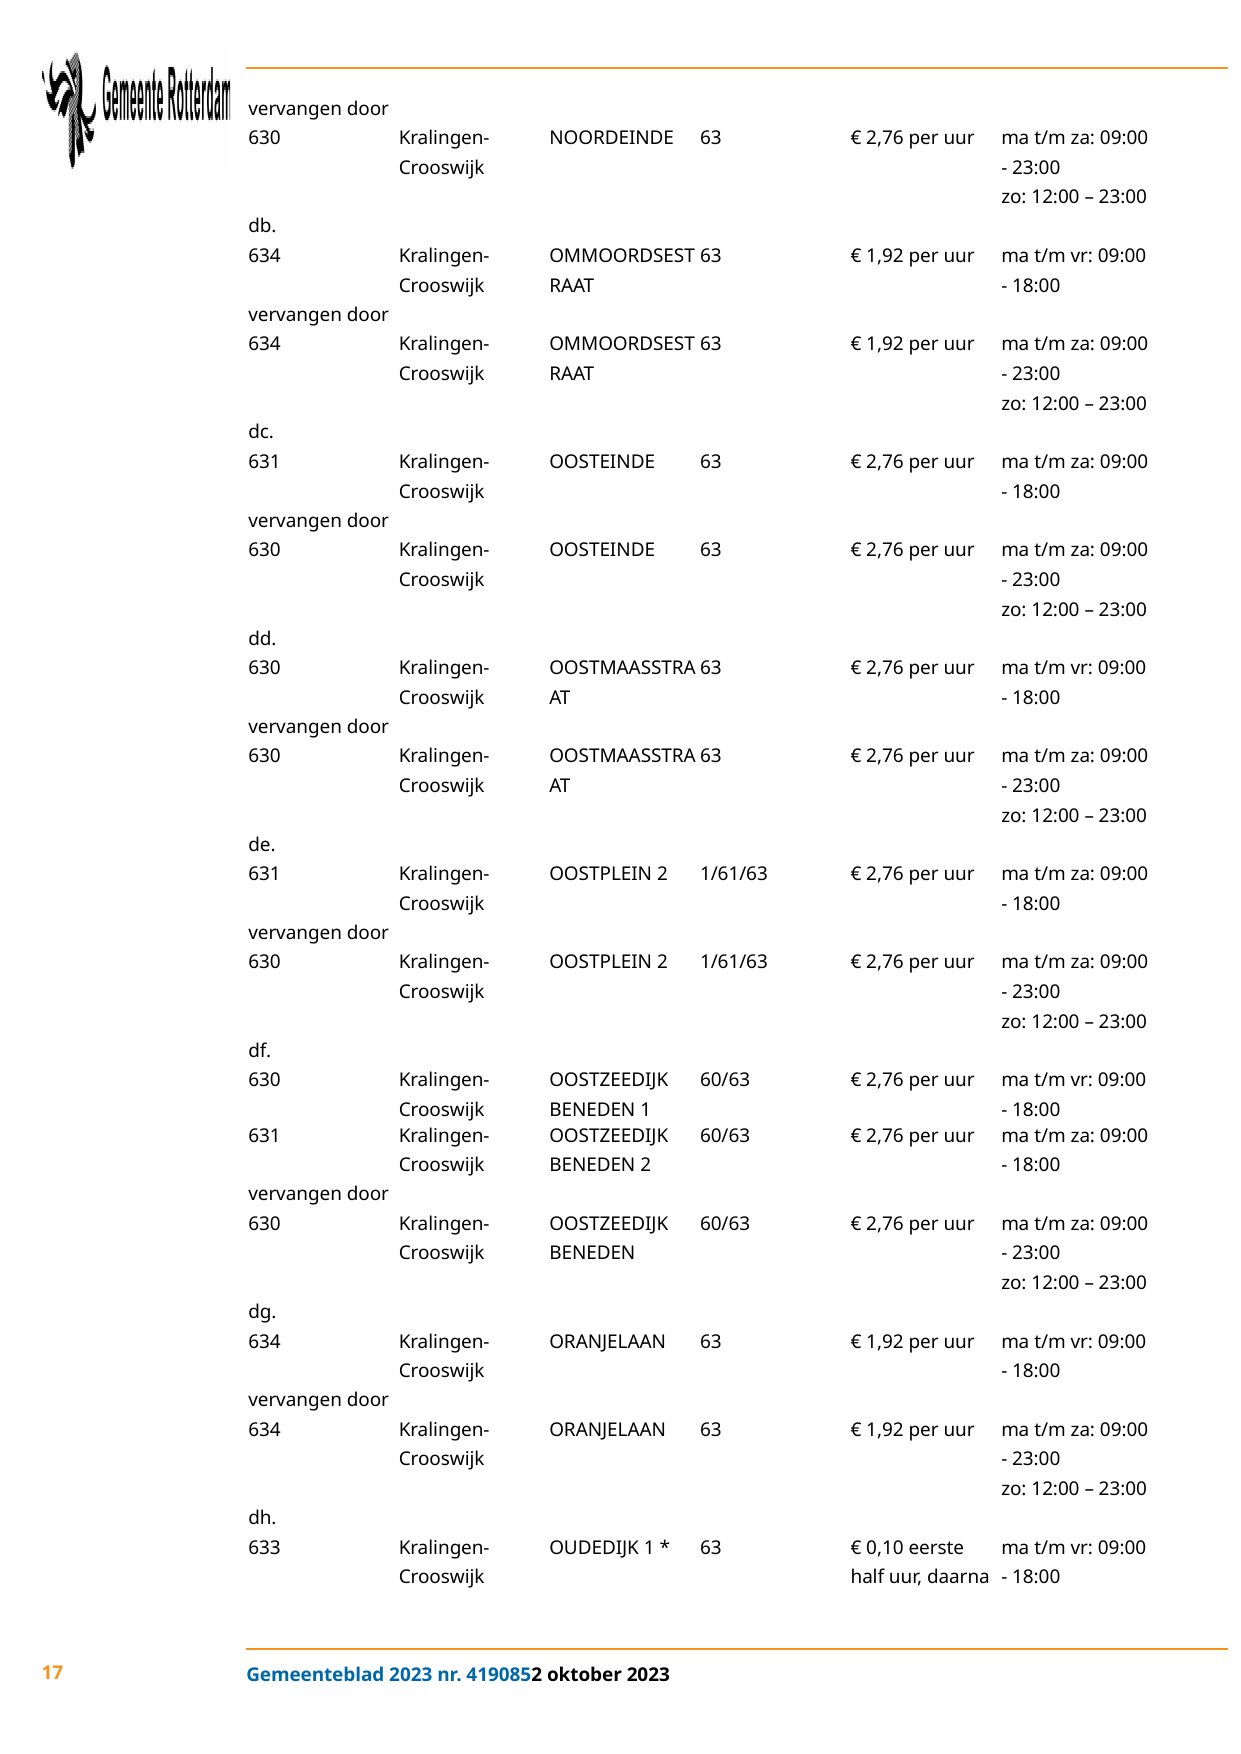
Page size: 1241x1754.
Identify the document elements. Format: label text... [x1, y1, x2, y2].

table_cell OOSTZEEDIJK BENEDEN 2 [549, 1122, 700, 1177]
table_header Kralingen-Crooswijk [399, 1328, 549, 1383]
table_header 63 [700, 537, 850, 621]
table_header OOSTZEEDIJK BENEDEN [549, 1210, 700, 1295]
text dd. [248, 625, 1152, 650]
text vervangen door [248, 301, 1152, 327]
table_header 63 [700, 242, 850, 298]
table_header 1/61/63 [700, 949, 850, 1033]
table_header 60/63 [700, 1210, 850, 1295]
table_header ma t/m za: 09:00 - 23:00 zo: 12:00 – 23:00 [1001, 331, 1152, 415]
table_header Kralingen-Crooswijk [399, 654, 549, 710]
table_header € 2,76 per uur [850, 654, 1001, 710]
table_header ORANJELAAN [549, 1328, 700, 1383]
table_header 63 [700, 125, 850, 209]
table_cell ma t/m za: 09:00 - 18:00 [1001, 1122, 1152, 1177]
table_header 633 [248, 1534, 398, 1589]
table_header ma t/m vr: 09:00 - 18:00 [1001, 1534, 1152, 1589]
table_header 630 [248, 537, 398, 621]
table_header € 1,92 per uur [850, 331, 1001, 415]
table_header ma t/m vr: 09:00 - 18:00 [1001, 1066, 1152, 1122]
text vervangen door [248, 1386, 1152, 1412]
table_header Kralingen-Crooswijk [399, 537, 549, 621]
table_header ma t/m za: 09:00 - 18:00 [1001, 860, 1152, 916]
table_header € 1,92 per uur [850, 1328, 1001, 1383]
table_header ma t/m za: 09:00 - 23:00 zo: 12:00 – 23:00 [1001, 743, 1152, 827]
table_header 630 [248, 1066, 398, 1122]
table_header OOSTMAASSTRAAT [549, 743, 700, 827]
table_header Kralingen-Crooswijk [399, 242, 549, 298]
table_header 634 [248, 331, 398, 415]
text de. [248, 831, 1152, 856]
table_header € 1,92 per uur [850, 1416, 1001, 1501]
table_header Kralingen-Crooswijk [399, 1066, 549, 1122]
table_header 631 [248, 448, 398, 504]
table_header 634 [248, 1416, 398, 1501]
text vervangen door [248, 919, 1152, 945]
table_header NOORDEINDE [549, 125, 700, 209]
table_header OMMOORDSESTRAAT [549, 331, 700, 415]
table_header € 2,76 per uur [850, 949, 1001, 1033]
table_header 634 [248, 242, 398, 298]
table_header Kralingen-Crooswijk [399, 949, 549, 1033]
table_header € 2,76 per uur [850, 743, 1001, 827]
table_header 1/61/63 [700, 860, 850, 916]
table_header € 2,76 per uur [850, 860, 1001, 916]
table_header OUDEDIJK 1 * [549, 1534, 700, 1589]
table_header 63 [700, 1328, 850, 1383]
table_header OOSTPLEIN 2 [549, 860, 700, 916]
table_header ORANJELAAN [549, 1416, 700, 1501]
table_header Kralingen-Crooswijk [399, 1416, 549, 1501]
text dg. [248, 1298, 1152, 1324]
text vervangen door [248, 1180, 1152, 1206]
table_header 63 [700, 1534, 850, 1589]
table_header € 2,76 per uur [850, 537, 1001, 621]
table_header € 2,76 per uur [850, 1210, 1001, 1295]
text vervangen door [248, 507, 1152, 533]
table_header € 2,76 per uur [850, 125, 1001, 209]
table_header ma t/m za: 09:00 - 23:00 zo: 12:00 – 23:00 [1001, 537, 1152, 621]
table_header ma t/m za: 09:00 - 23:00 zo: 12:00 – 23:00 [1001, 125, 1152, 209]
table_header OOSTEINDE [549, 448, 700, 504]
text vervangen door [248, 95, 1152, 121]
table_header Kralingen-Crooswijk [399, 743, 549, 827]
table_header 63 [700, 743, 850, 827]
table_header 63 [700, 331, 850, 415]
table_header € 2,76 per uur [850, 1066, 1001, 1122]
text dc. [248, 419, 1152, 444]
table_header Kralingen-Crooswijk [399, 125, 549, 209]
table_header Kralingen-Crooswijk [399, 331, 549, 415]
table_header Kralingen-Crooswijk [399, 1210, 549, 1295]
table_header 630 [248, 1210, 398, 1295]
text df. [248, 1037, 1152, 1062]
text vervangen door [248, 713, 1152, 739]
table_header € 2,76 per uur [850, 448, 1001, 504]
table_cell € 2,76 per uur [850, 1122, 1001, 1177]
table_header OMMOORDSESTRAAT [549, 242, 700, 298]
table_header 634 [248, 1328, 398, 1383]
table_header ma t/m vr: 09:00 - 18:00 [1001, 1328, 1152, 1383]
table_header 63 [700, 448, 850, 504]
table_header 630 [248, 949, 398, 1033]
table_header ma t/m za: 09:00 - 23:00 zo: 12:00 – 23:00 [1001, 1416, 1152, 1501]
table_header OOSTEINDE [549, 537, 700, 621]
table_header Kralingen-Crooswijk [399, 448, 549, 504]
table_header € 0,10 eerste half uur, daarna [850, 1534, 1001, 1589]
table_header ma t/m za: 09:00 - 23:00 zo: 12:00 – 23:00 [1001, 1210, 1152, 1295]
table_header OOSTPLEIN 2 [549, 949, 700, 1033]
table_header 63 [700, 1416, 850, 1501]
table_header 63 [700, 654, 850, 710]
picture [41, 47, 231, 172]
table_header 630 [248, 654, 398, 710]
table_header ma t/m vr: 09:00 - 18:00 [1001, 242, 1152, 298]
table_header Kralingen-Crooswijk [399, 1534, 549, 1589]
table_header ma t/m za: 09:00 - 23:00 zo: 12:00 – 23:00 [1001, 949, 1152, 1033]
text dh. [248, 1504, 1152, 1530]
table_header 630 [248, 125, 398, 209]
table_header ma t/m za: 09:00 - 18:00 [1001, 448, 1152, 504]
table_cell Kralingen-Crooswijk [399, 1122, 549, 1177]
table_header 60/63 [700, 1066, 850, 1122]
table_cell 631 [248, 1122, 398, 1177]
table_cell 60/63 [700, 1122, 850, 1177]
text db. [248, 213, 1152, 238]
table_header Kralingen-Crooswijk [399, 860, 549, 916]
table_header OOSTMAASSTRAAT [549, 654, 700, 710]
table_header 630 [248, 743, 398, 827]
table_header OOSTZEEDIJK BENEDEN 1 [549, 1066, 700, 1122]
table_header ma t/m vr: 09:00 - 18:00 [1001, 654, 1152, 710]
table_header 631 [248, 860, 398, 916]
table_header € 1,92 per uur [850, 242, 1001, 298]
